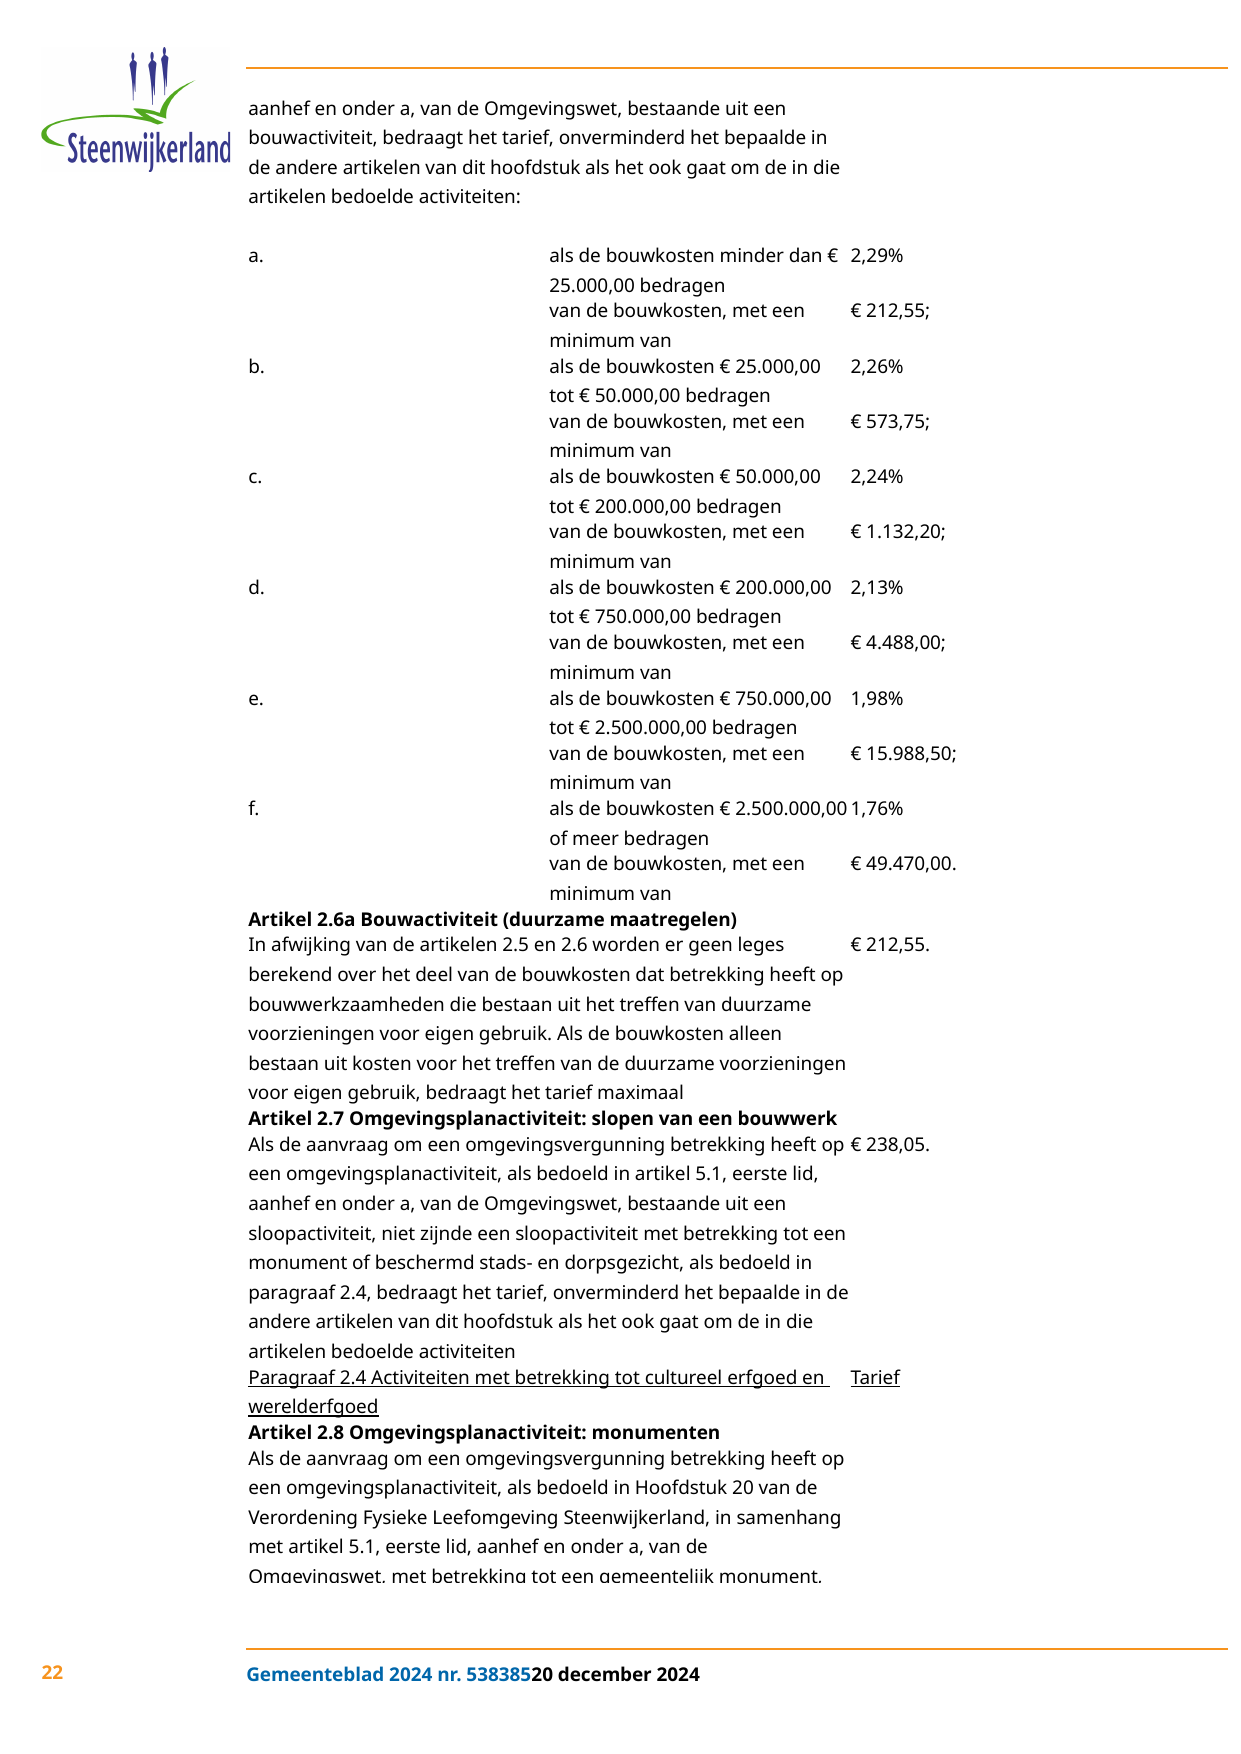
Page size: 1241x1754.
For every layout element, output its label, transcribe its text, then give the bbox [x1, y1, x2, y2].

table_cell 2,26% [850, 353, 1152, 408]
table_cell 1,98% [850, 685, 1152, 740]
table_cell d. [248, 574, 549, 685]
table_cell [850, 1445, 1152, 1583]
table_cell 1,76% [850, 795, 1152, 851]
table_cell [850, 906, 1152, 932]
table_cell c. [248, 464, 549, 574]
table_cell [850, 95, 1152, 209]
table_cell als de bouwkosten € 50.000,00 tot € 200.000,00 bedragen [549, 464, 850, 519]
table_cell In afwijking van de artikelen 2.5 en 2.6 worden er geen leges berekend over het deel van de bouwkosten dat betrekking heeft op bouwwerkzaamheden die bestaan uit het treffen van duurzame voorzieningen voor eigen gebruik. Als de bouwkosten alleen bestaan uit kosten voor het treffen van de duurzame voorzieningen voor eigen gebruik, bedraagt het tarief maximaal [248, 932, 850, 1105]
table_cell aanhef en onder a, van de Omgevingswet, bestaande uit een bouwactiviteit, bedraagt het tarief, onverminderd het bepaalde in de andere artikelen van dit hoofdstuk als het ook gaat om de in die artikelen bedoelde activiteiten: [248, 95, 850, 209]
table_cell € 1.132,20; [850, 519, 1152, 574]
table_cell € 212,55; [850, 298, 1152, 353]
table_cell Artikel 2.7 Omgevingsplanactiviteit: slopen van een bouwwerk [248, 1105, 850, 1131]
table_cell Als de aanvraag om een omgevingsvergunning betrekking heeft op een omgevingsplanactiviteit, als bedoeld in Hoofdstuk 20 van de Verordening Fysieke Leefomgeving Steenwijkerland, in samenhang met artikel 5.1, eerste lid, aanhef en onder a, van de Omgevingswet, met betrekking tot een gemeentelijk monument, [248, 1445, 850, 1583]
table_cell van de bouwkosten, met een minimum van [549, 740, 850, 795]
table_cell Artikel 2.6a Bouwactiviteit (duurzame maatregelen) [248, 906, 850, 932]
table_cell b. [248, 353, 549, 463]
table_cell als de bouwkosten € 25.000,00 tot € 50.000,00 bedragen [549, 353, 850, 408]
table_cell Artikel 2.8 Omgevingsplanactiviteit: monumenten [248, 1419, 850, 1445]
table_cell € 212,55. [850, 932, 1152, 1105]
table_cell van de bouwkosten, met een minimum van [549, 851, 850, 906]
table_cell € 49.470,00. [850, 851, 1152, 906]
table_header 2,29% [850, 242, 1152, 297]
table_cell € 4.488,00; [850, 629, 1152, 685]
table_cell [850, 1419, 1152, 1445]
table_cell e. [248, 685, 549, 795]
table_cell als de bouwkosten € 750.000,00 tot € 2.500.000,00 bedragen [549, 685, 850, 740]
table_cell 2,24% [850, 464, 1152, 519]
table_cell 2,13% [850, 574, 1152, 629]
table_cell € 238,05. [850, 1131, 1152, 1364]
table_cell € 573,75; [850, 408, 1152, 463]
table_cell als de bouwkosten € 200.000,00 tot € 750.000,00 bedragen [549, 574, 850, 629]
table_cell van de bouwkosten, met een minimum van [549, 298, 850, 353]
table_cell Als de aanvraag om een omgevingsvergunning betrekking heeft op een omgevingsplanactiviteit, als bedoeld in artikel 5.1, eerste lid, aanhef en onder a, van de Omgevingswet, bestaande uit een sloopactiviteit, niet zijnde een sloopactiviteit met betrekking tot een monument of beschermd stads- en dorpsgezicht, als bedoeld in paragraaf 2.4, bedraagt het tarief, onverminderd het bepaalde in de andere artikelen van dit hoofdstuk als het ook gaat om de in die artikelen bedoelde activiteiten [248, 1131, 850, 1364]
table_cell van de bouwkosten, met een minimum van [549, 408, 850, 463]
table_cell Paragraaf 2.4 Activiteiten met betrekking tot cultureel erfgoed en werelderfgoed [248, 1364, 850, 1419]
table_cell als de bouwkosten € 2.500.000,00 of meer bedragen [549, 795, 850, 851]
table_cell Tarief [850, 1364, 1152, 1419]
table_cell € 15.988,50; [850, 740, 1152, 795]
table_header a. [248, 242, 549, 353]
picture [41, 47, 231, 172]
table_cell [850, 1105, 1152, 1131]
table_cell f. [248, 795, 549, 906]
table_cell van de bouwkosten, met een minimum van [549, 629, 850, 685]
table_cell van de bouwkosten, met een minimum van [549, 519, 850, 574]
table_header als de bouwkosten minder dan € 25.000,00 bedragen [549, 242, 850, 297]
